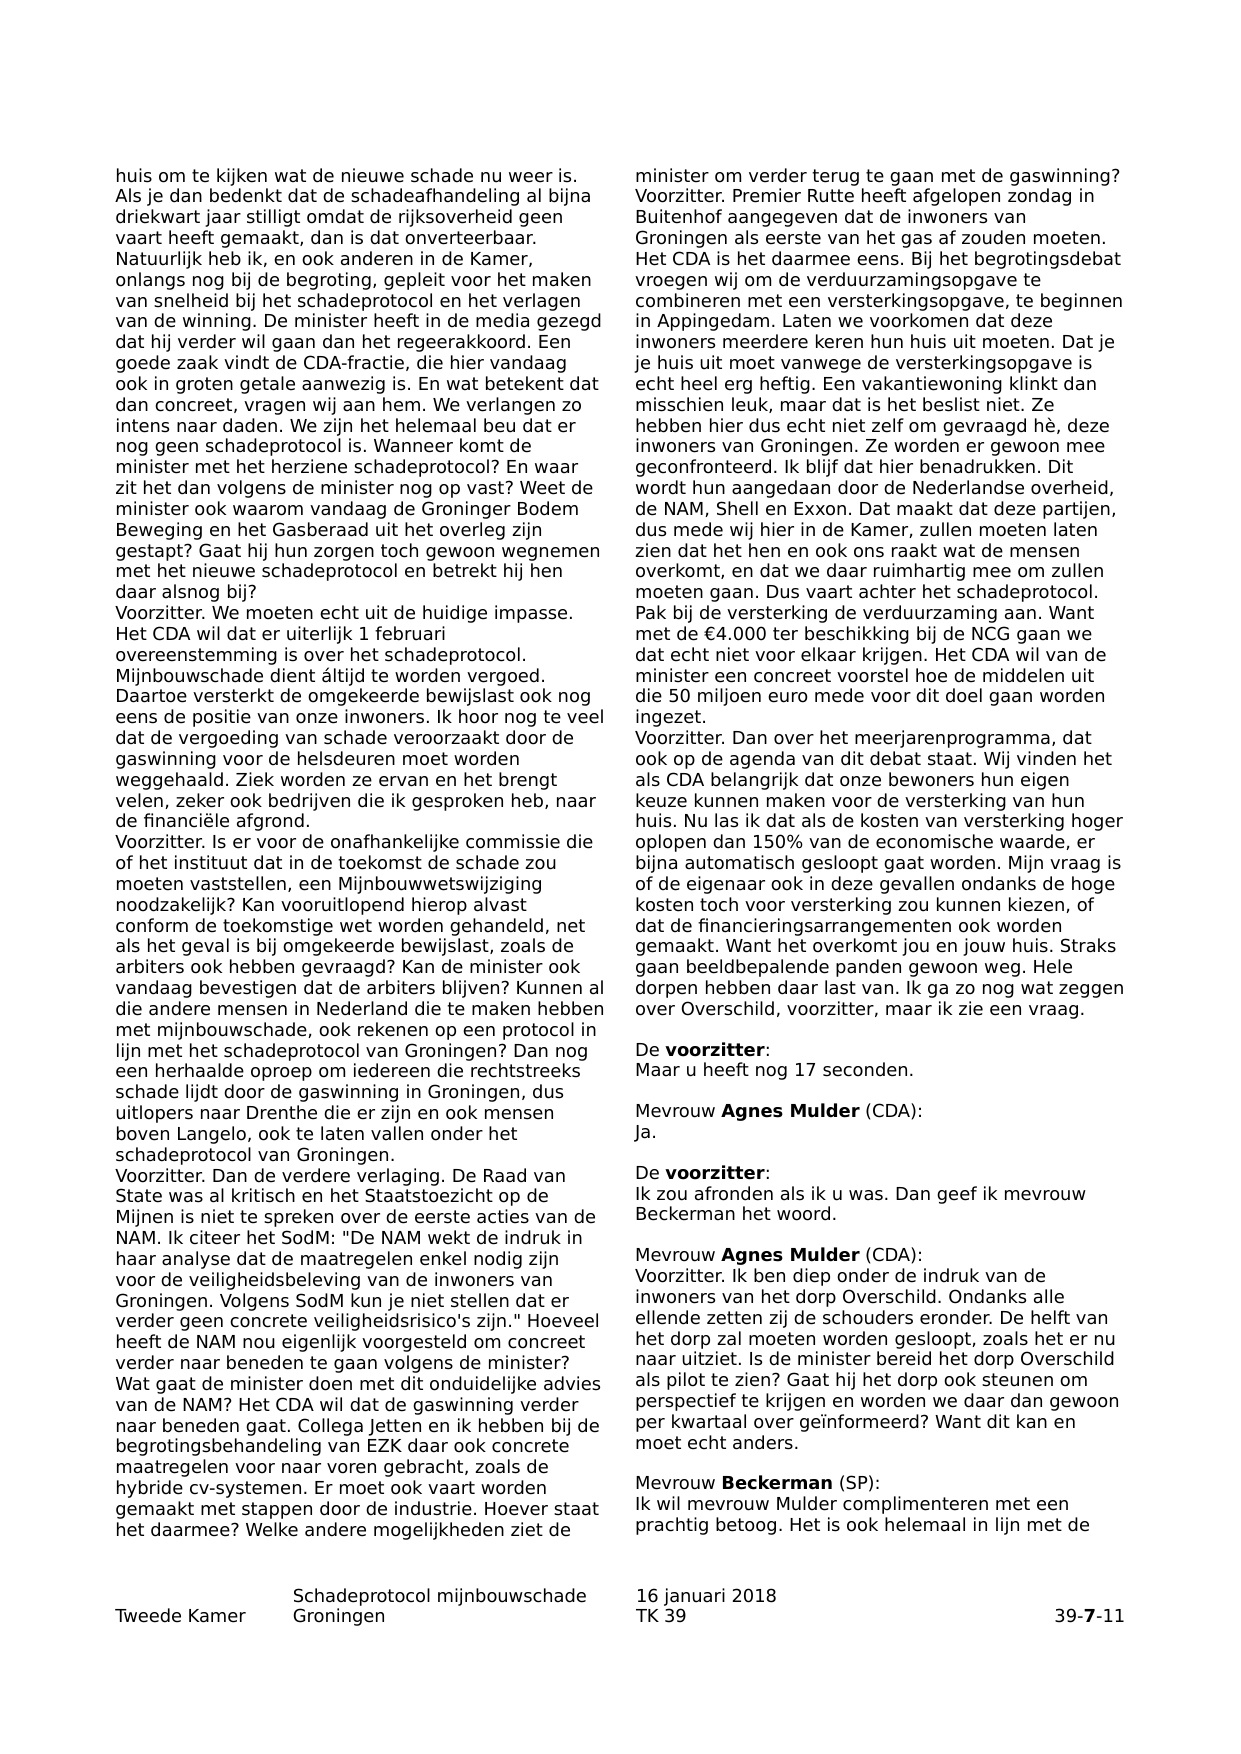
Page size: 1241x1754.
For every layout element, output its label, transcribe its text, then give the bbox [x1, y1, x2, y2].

text Voorzitter. Dan over het meerjarenprogramma, dat ook op de agenda van dit debat staat. Wij vinden het als CDA belangrijk dat onze bewoners hun eigen keuze kunnen maken voor de versterking van hun huis. Nu las ik dat als de kosten van versterking hoger oplopen dan 150% van de economische waarde, er bijna automatisch gesloopt gaat worden. Mijn vraag is of de eigenaar ook in deze gevallen ondanks de hoge kosten toch voor versterking zou kunnen kiezen, of dat de financieringsarrangementen ook worden gemaakt. Want het overkomt jou en jouw huis. Straks gaan beeldbepalende panden gewoon weg. Hele dorpen hebben daar last van. Ik ga zo nog wat zeggen over Overschild, voorzitter, maar ik zie een vraag. [635, 728, 1125, 1019]
text Ja. [635, 1122, 1125, 1143]
text Mevrouw Agnes Mulder (CDA): [635, 1245, 1125, 1266]
text Voorzitter. Dan de verdere verlaging. De Raad van State was al kritisch en het Staatstoezicht op de Mijnen is niet te spreken over de eerste acties van de NAM. Ik citeer het SodM: "De NAM wekt de indruk in haar analyse dat de maatregelen enkel nodig zijn voor de veiligheidsbeleving van de inwoners van Groningen. Volgens SodM kun je niet stellen dat er verder geen concrete veiligheidsrisico's zijn." Hoeveel heeft de NAM nou eigenlijk voorgesteld om concreet verder naar beneden te gaan volgens de minister? Wat gaat de minister doen met dit onduidelijke advies van de NAM? Het CDA wil dat de gaswinning verder naar beneden gaat. Collega Jetten en ik hebben bij de begrotingsbehandeling van EZK daar ook concrete maatregelen voor naar voren gebracht, zoals de hybride cv-systemen. Er moet ook vaart worden gemaakt met stappen door de industrie. Hoever staat het daarmee? Welke andere mogelijkheden ziet de [115, 1165, 605, 1540]
text Voorzitter. Premier Rutte heeft afgelopen zondag in Buitenhof aangegeven dat de inwoners van Groningen als eerste van het gas af zouden moeten. Het CDA is het daarmee eens. Bij het begrotingsdebat vroegen wij om de verduurzamingsopgave te combineren met een versterkingsopgave, te beginnen in Appingedam. Laten we voorkomen dat deze inwoners meerdere keren hun huis uit moeten. Dat je je huis uit moet vanwege de versterkingsopgave is echt heel erg heftig. Een vakantiewoning klinkt dan misschien leuk, maar dat is het beslist niet. Ze hebben hier dus echt niet zelf om gevraagd hè, deze inwoners van Groningen. Ze worden er gewoon mee geconfronteerd. Ik blijf dat hier benadrukken. Dit wordt hun aangedaan door de Nederlandse overheid, de NAM, Shell en Exxon. Dat maakt dat deze partijen, dus mede wij hier in de Kamer, zullen moeten laten zien dat het hen en ook ons raakt wat de mensen overkomt, en dat we daar ruimhartig mee om zullen moeten gaan. Dus vaart achter het schadeprotocol. Pak bij de versterking de verduurzaming aan. Want met de €4.000 ter beschikking bij de NCG gaan we dat echt niet voor elkaar krijgen. Het CDA wil van de minister een concreet voorstel hoe de middelen uit die 50 miljoen euro mede voor dit doel gaan worden ingezet. [635, 186, 1125, 728]
text Voorzitter. Ik ben diep onder de indruk van de inwoners van het dorp Overschild. Ondanks alle ellende zetten zij de schouders eronder. De helft van het dorp zal moeten worden gesloopt, zoals het er nu naar uitziet. Is de minister bereid het dorp Overschild als pilot te zien? Gaat hij het dorp ook steunen om perspectief te krijgen en worden we daar dan gewoon per kwartaal over geïnformeerd? Want dit kan en moet echt anders. [635, 1266, 1125, 1453]
text minister om verder terug te gaan met de gaswinning? [635, 165, 1125, 186]
text Ik zou afronden als ik u was. Dan geef ik mevrouw Beckerman het woord. [635, 1183, 1125, 1225]
text De voorzitter: [635, 1163, 1125, 1183]
text Voorzitter. We moeten echt uit de huidige impasse. Het CDA wil dat er uiterlijk 1 februari overeenstemming is over het schadeprotocol. Mijnbouwschade dient áltijd te worden vergoed. Daartoe versterkt de omgekeerde bewijslast ook nog eens de positie van onze inwoners. Ik hoor nog te veel dat de vergoeding van schade veroorzaakt door de gaswinning voor de helsdeuren moet worden weggehaald. Ziek worden ze ervan en het brengt velen, zeker ook bedrijven die ik gesproken heb, naar de financiële afgrond. [115, 603, 605, 832]
text Natuurlijk heb ik, en ook anderen in de Kamer, onlangs nog bij de begroting, gepleit voor het maken van snelheid bij het schadeprotocol en het verlagen van de winning. De minister heeft in de media gezegd dat hij verder wil gaan dan het regeerakkoord. Een goede zaak vindt de CDA-fractie, die hier vandaag ook in groten getale aanwezig is. En wat betekent dat dan concreet, vragen wij aan hem. We verlangen zo intens naar daden. We zijn het helemaal beu dat er nog geen schadeprotocol is. Wanneer komt de minister met het herziene schadeprotocol? En waar zit het dan volgens de minister nog op vast? Weet de minister ook waarom vandaag de Groninger Bodem Beweging en het Gasberaad uit het overleg zijn gestapt? Gaat hij hun zorgen toch gewoon wegnemen met het nieuwe schadeprotocol en betrekt hij hen daar alsnog bij? [115, 249, 605, 603]
text Ik wil mevrouw Mulder complimenteren met een prachtig betoog. Het is ook helemaal in lijn met de [635, 1494, 1125, 1536]
text Mevrouw Beckerman (SP): [635, 1473, 1125, 1494]
text Mevrouw Agnes Mulder (CDA): [635, 1101, 1125, 1122]
text Maar u heeft nog 17 seconden. [635, 1060, 1125, 1081]
text De voorzitter: [635, 1039, 1125, 1060]
text Voorzitter. Is er voor de onafhankelijke commissie die of het instituut dat in de toekomst de schade zou moeten vaststellen, een Mijnbouwwetswijziging noodzakelijk? Kan vooruitlopend hierop alvast conform de toekomstige wet worden gehandeld, net als het geval is bij omgekeerde bewijslast, zoals de arbiters ook hebben gevraagd? Kan de minister ook vandaag bevestigen dat de arbiters blijven? Kunnen al die andere mensen in Nederland die te maken hebben met mijnbouwschade, ook rekenen op een protocol in lijn met het schadeprotocol van Groningen? Dan nog een herhaalde oproep om iedereen die rechtstreeks schade lijdt door de gaswinning in Groningen, dus uitlopers naar Drenthe die er zijn en ook mensen boven Langelo, ook te laten vallen onder het schadeprotocol van Groningen. [115, 832, 605, 1165]
text huis om te kijken wat de nieuwe schade nu weer is. Als je dan bedenkt dat de schadeafhandeling al bijna driekwart jaar stilligt omdat de rijksoverheid geen vaart heeft gemaakt, dan is dat onverteerbaar. [115, 165, 605, 249]
